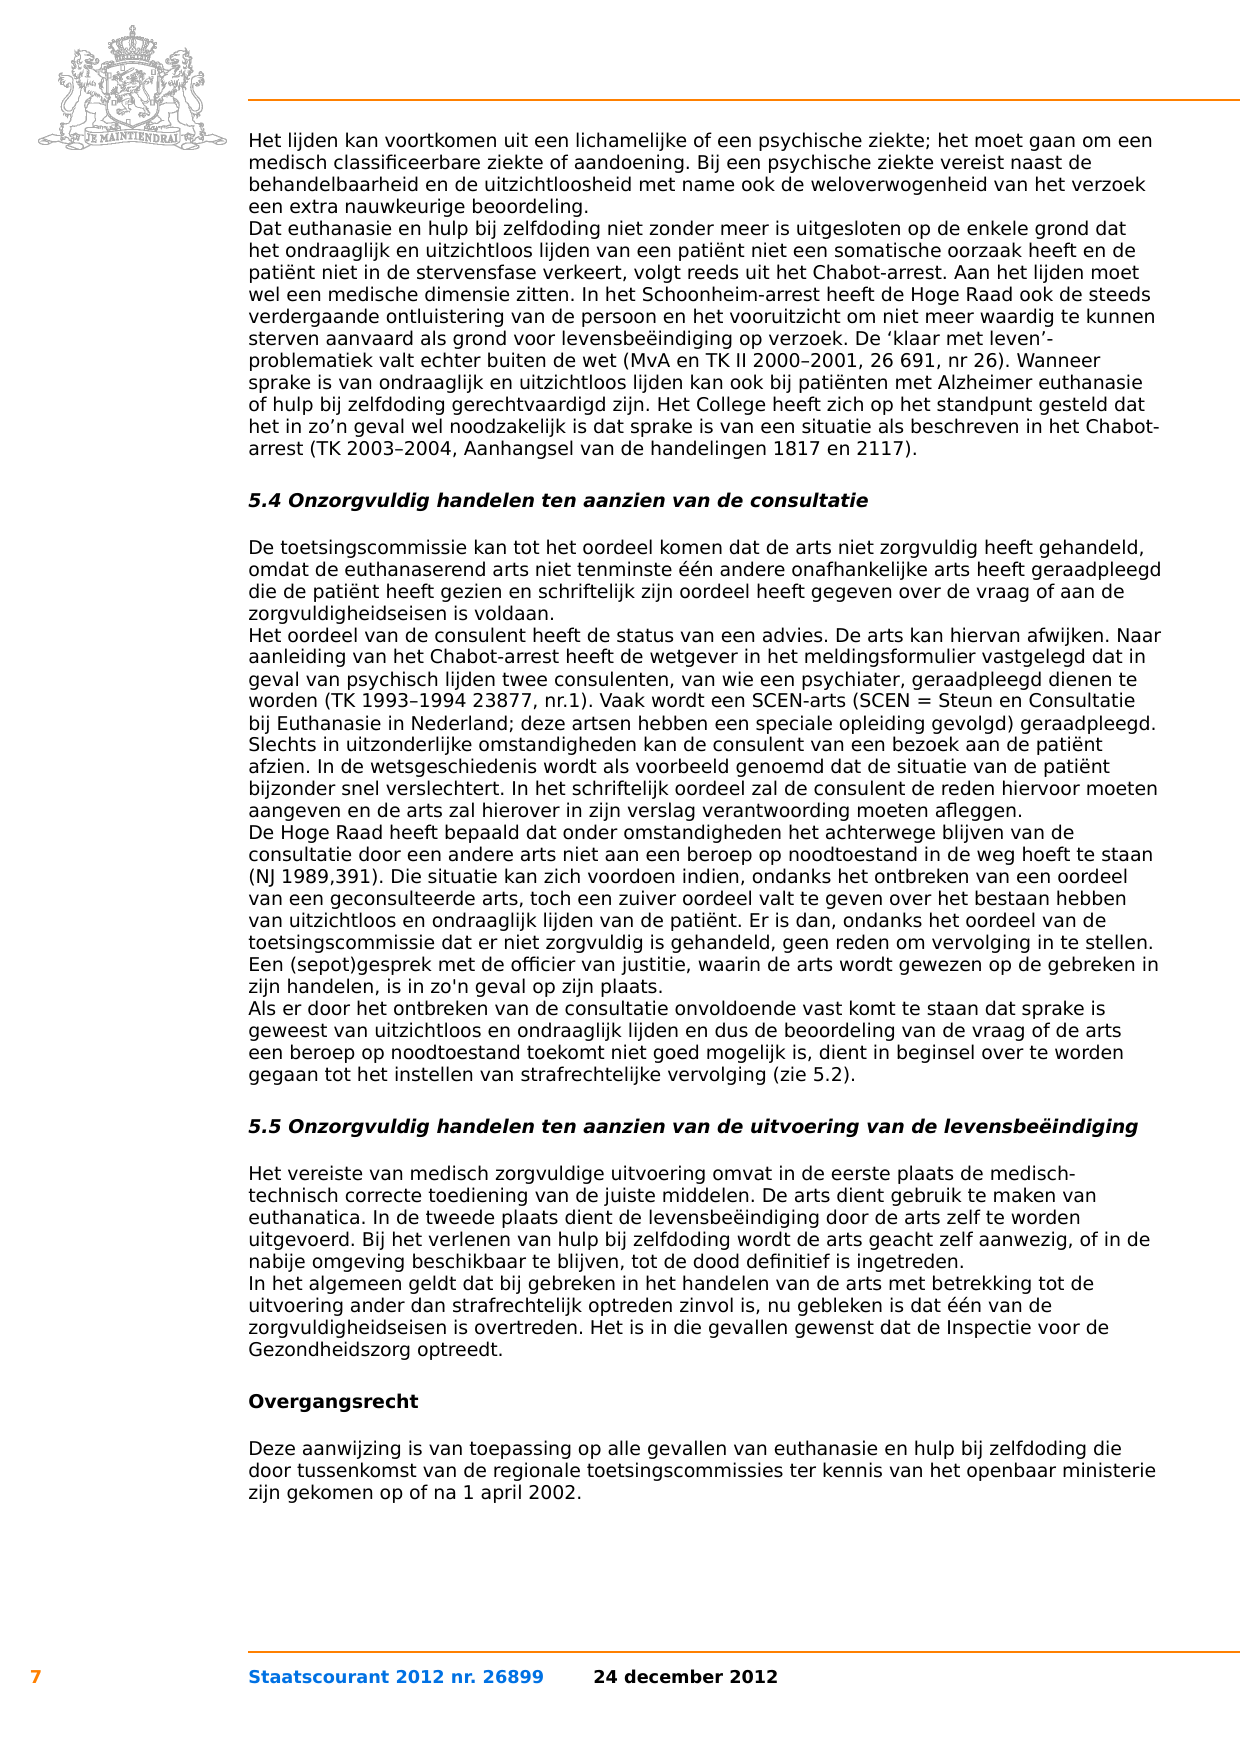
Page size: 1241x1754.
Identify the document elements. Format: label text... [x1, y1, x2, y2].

text In het algemeen geldt dat bij gebreken in het handelen van de arts met betrekking tot de uitvoering ander dan strafrechtelijk optreden zinvol is, nu gebleken is dat één van de zorgvuldigheidseisen is overtreden. Het is in die gevallen gewenst dat de Inspectie voor de Gezondheidszorg optreedt. [248, 1273, 1163, 1361]
text Het oordeel van de consulent heeft de status van een advies. De arts kan hiervan afwijken. Naar aanleiding van het Chabot-arrest heeft de wetgever in het meldingsformulier vastgelegd dat in geval van psychisch lijden twee consulenten, van wie een psychiater, geraadpleegd dienen te worden (TK 1993–1994 23877, nr.1). Vaak wordt een SCEN-arts (SCEN = Steun en Consultatie bij Euthanasie in Nederland; deze artsen hebben een speciale opleiding gevolgd) geraadpleegd. [248, 624, 1163, 734]
text Het lijden kan voortkomen uit een lichamelijke of een psychische ziekte; het moet gaan om een medisch classificeerbare ziekte of aandoening. Bij een psychische ziekte vereist naast de behandelbaarheid en de uitzichtloosheid met name ook de weloverwogenheid van het verzoek een extra nauwkeurige beoordeling. [248, 130, 1163, 218]
text De Hoge Raad heeft bepaald dat onder omstandigheden het achterwege blijven van de consultatie door een andere arts niet aan een beroep op noodtoestand in de weg hoeft te staan (NJ 1989,391). Die situatie kan zich voordoen indien, ondanks het ontbreken van een oordeel van een geconsulteerde arts, toch een zuiver oordeel valt te geven over het bestaan hebben van uitzichtloos en ondraaglijk lijden van de patiënt. Er is dan, ondanks het oordeel van de toetsingscommissie dat er niet zorgvuldig is gehandeld, geen reden om vervolging in te stellen. Een (sepot)gesprek met de officier van justitie, waarin de arts wordt gewezen op de gebreken in zijn handelen, is in zo'n geval op zijn plaats. [248, 822, 1163, 998]
text Als er door het ontbreken van de consultatie onvoldoende vast komt te staan dat sprake is geweest van uitzichtloos en ondraaglijk lijden en dus de beoordeling van de vraag of de arts een beroep op noodtoestand toekomt niet goed mogelijk is, dient in beginsel over te worden gegaan tot het instellen van strafrechtelijke vervolging (zie 5.2). [248, 998, 1163, 1086]
text De toetsingscommissie kan tot het oordeel komen dat de arts niet zorgvuldig heeft gehandeld, omdat de euthanaserend arts niet tenminste één andere onafhankelijke arts heeft geraadpleegd die de patiënt heeft gezien en schriftelijk zijn oordeel heeft gegeven over de vraag of aan de zorgvuldigheidseisen is voldaan. [248, 537, 1163, 624]
text Dat euthanasie en hulp bij zelfdoding niet zonder meer is uitgesloten op de enkele grond dat het ondraaglijk en uitzichtloos lijden van een patiënt niet een somatische oorzaak heeft en de patiënt niet in de stervensfase verkeert, volgt reeds uit het Chabot-arrest. Aan het lijden moet wel een medische dimensie zitten. In het Schoonheim-arrest heeft de Hoge Raad ook de steeds verdergaande ontluistering van de persoon en het vooruitzicht om niet meer waardig te kunnen sterven aanvaard als grond voor levensbeëindiging op verzoek. De ‘klaar met leven’-problematiek valt echter buiten de wet (MvA en TK II 2000–2001, 26 691, nr 26). Wanneer sprake is van ondraaglijk en uitzichtloos lijden kan ook bij patiënten met Alzheimer euthanasie of hulp bij zelfdoding gerechtvaardigd zijn. Het College heeft zich op het standpunt gesteld dat het in zo’n geval wel noodzakelijk is dat sprake is van een situatie als beschreven in het Chabot-arrest (TK 2003–2004, Aanhangsel van de handelingen 1817 en 2117). [248, 218, 1163, 459]
picture [38, 25, 227, 150]
subtitle 5.5 Onzorgvuldig handelen ten aanzien van de uitvoering van de levensbeëindiging [248, 1116, 1163, 1138]
text Het vereiste van medisch zorgvuldige uitvoering omvat in de eerste plaats de medisch-technisch correcte toediening van de juiste middelen. De arts dient gebruik te maken van euthanatica. In de tweede plaats dient de levensbeëindiging door de arts zelf te worden uitgevoerd. Bij het verlenen van hulp bij zelfdoding wordt de arts geacht zelf aanwezig, of in de nabije omgeving beschikbaar te blijven, tot de dood definitief is ingetreden. [248, 1163, 1163, 1273]
text Slechts in uitzonderlijke omstandigheden kan de consulent van een bezoek aan de patiënt afzien. In de wetsgeschiedenis wordt als voorbeeld genoemd dat de situatie van de patiënt bijzonder snel verslechtert. In het schriftelijk oordeel zal de consulent de reden hiervoor moeten aangeven en de arts zal hierover in zijn verslag verantwoording moeten afleggen. [248, 734, 1163, 822]
subtitle 5.4 Onzorgvuldig handelen ten aanzien van de consultatie [248, 489, 1163, 512]
subtitle Overgangsrecht [248, 1391, 1163, 1413]
text Deze aanwijzing is van toepassing op alle gevallen van euthanasie en hulp bij zelfdoding die door tussenkomst van de regionale toetsingscommissies ter kennis van het openbaar ministerie zijn gekomen op of na 1 april 2002. [248, 1438, 1163, 1504]
